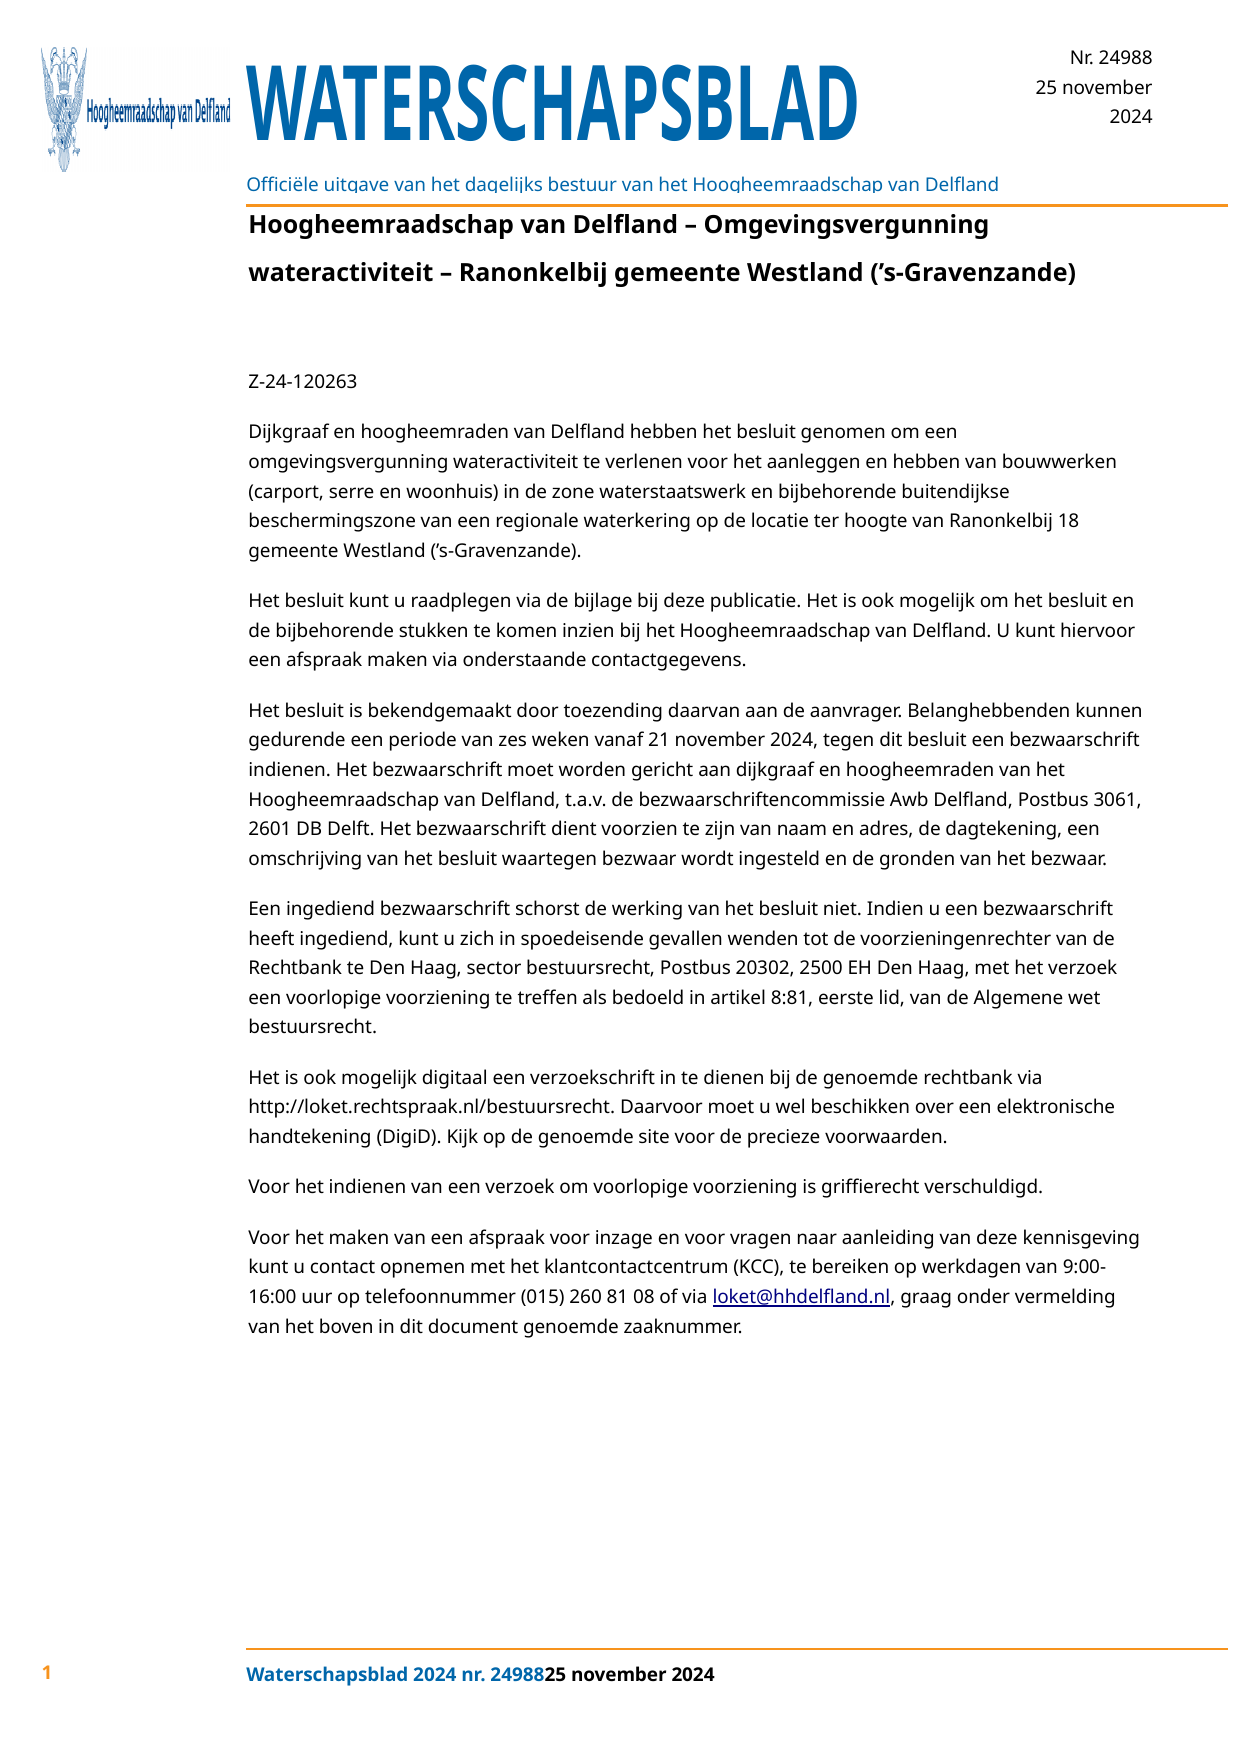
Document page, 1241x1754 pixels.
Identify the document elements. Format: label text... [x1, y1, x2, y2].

text Het besluit kunt u raadplegen via de bijlage bij deze publicatie. Het is ook mogelijk om het besluit en de bijbehorende stukken te komen inzien bij het Hoogheemraadschap van Delfland. U kunt hiervoor een afspraak maken via onderstaande contactgegevens. [248, 587, 1152, 672]
text Voor het indienen van een verzoek om voorlopige voorziening is griffierecht verschuldigd. [248, 1174, 1152, 1199]
text Voor het maken van een afspraak voor inzage en voor vragen naar aanleiding van deze kennisgeving kunt u contact opnemen met het klantcontactcentrum (KCC), te bereiken op werkdagen van 9:00-16:00 uur op telefoonnummer (015) 260 81 08 of via loket@hhdelfland.nl, graag onder vermelding van het boven in dit document genoemde zaaknummer. [248, 1224, 1152, 1339]
text Hoogheemraadschap van Delfland – Omgevingsvergunning wateractiviteit – Ranonkelbij gemeente Westland (’s-Gravenzande) [248, 207, 1152, 288]
picture [41, 47, 231, 172]
text Het besluit is bekendgemaakt door toezending daarvan aan de aanvrager. Belanghebbenden kunnen gedurende een periode van zes weken vanaf 21 november 2024, tegen dit besluit een bezwaarschrift indienen. Het bezwaarschrift moet worden gericht aan dijkgraaf en hoogheemraden van het Hoogheemraadschap van Delfland, t.a.v. de bezwaarschriftencommissie Awb Delfland, Postbus 3061, 2601 DB Delft. Het bezwaarschrift dient voorzien te zijn van naam en adres, de dagtekening, een omschrijving van het besluit waartegen bezwaar wordt ingesteld en de gronden van het bezwaar. [248, 697, 1152, 871]
text Het is ook mogelijk digitaal een verzoekschrift in te dienen bij de genoemde rechtbank via http://loket.rechtspraak.nl/bestuursrecht. Daarvoor moet u wel beschikken over een elektronische handtekening (DigiD). Kijk op de genoemde site voor de precieze voorwaarden. [248, 1064, 1152, 1149]
text Een ingediend bezwaarschrift schorst de werking van het besluit niet. Indien u een bezwaarschrift heeft ingediend, kunt u zich in spoedeisende gevallen wenden tot de voorzieningenrechter van de Rechtbank te Den Haag, sector bestuursrecht, Postbus 20302, 2500 EH Den Haag, met het verzoek een voorlopige voorziening te treffen als bedoeld in artikel 8:81, eerste lid, van de Algemene wet bestuursrecht. [248, 895, 1152, 1039]
text Dijkgraaf en hoogheemraden van Delfland hebben het besluit genomen om een omgevingsvergunning wateractiviteit te verlenen voor het aanleggen en hebben van bouwwerken (carport, serre en woonhuis) in de zone waterstaatswerk en bijbehorende buitendijkse beschermingszone van een regionale waterkering op de locatie ter hoogte van Ranonkelbij 18 gemeente Westland (’s-Gravenzande). [248, 419, 1152, 563]
text Z-24-120263 [248, 368, 1152, 394]
